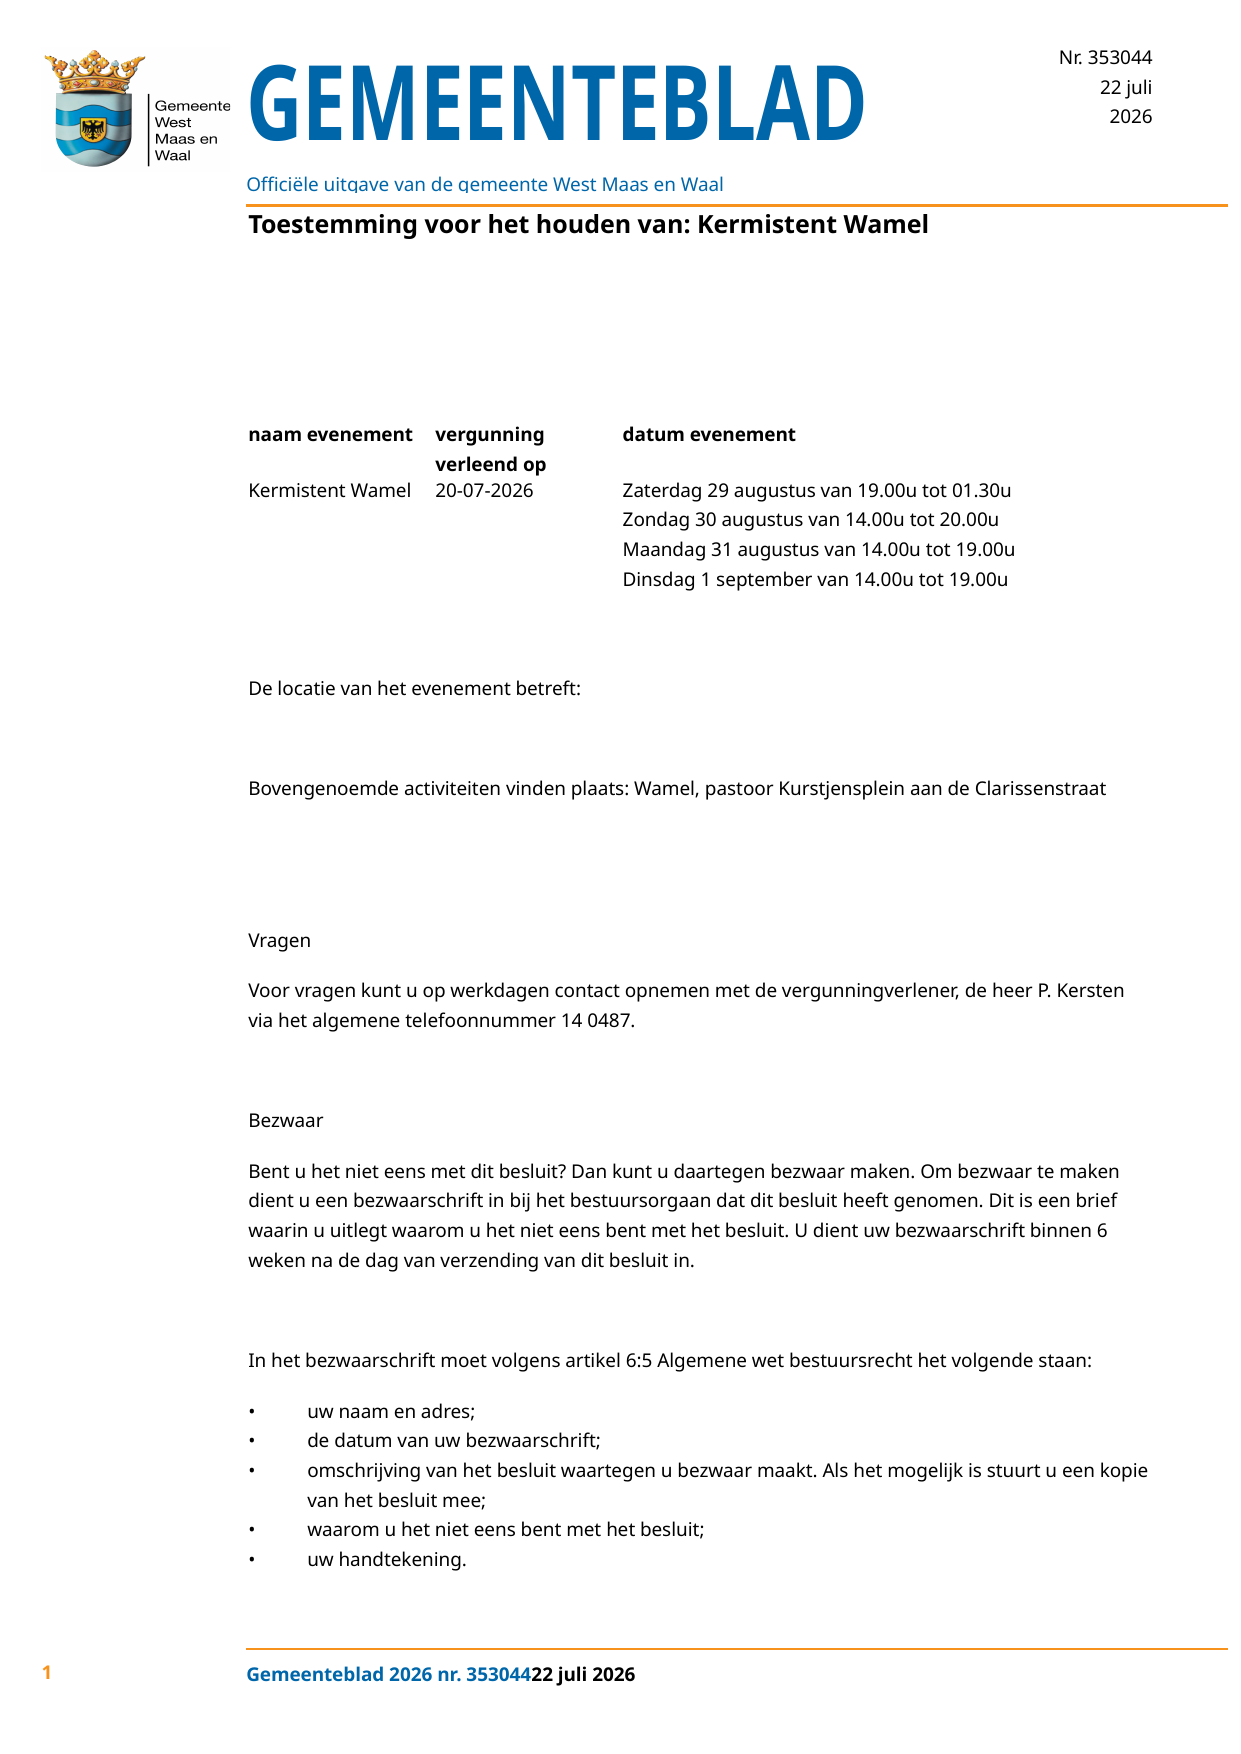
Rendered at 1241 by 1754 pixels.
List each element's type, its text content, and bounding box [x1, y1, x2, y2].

list waarom u het niet eens bent met het besluit; [248, 1516, 1152, 1542]
table_cell Kermistent Wamel [248, 477, 435, 621]
text Bezwaar [248, 1108, 1152, 1133]
text Toestemming voor het houden van: Kermistent Wamel [248, 207, 1152, 241]
text In het bezwaarschrift moet volgens artikel 6:5 Algemene wet bestuursrecht het volgende staan: [248, 1348, 1152, 1373]
list uw naam en adres; [248, 1398, 1152, 1424]
text Voor vragen kunt u op werkdagen contact opnemen met de vergunningverlener, de heer P. Kersten via het algemene telefoonnummer 14 0487. [248, 977, 1152, 1032]
text Vragen [248, 927, 1152, 952]
list de datum van uw bezwaarschrift; [248, 1428, 1152, 1453]
list uw handtekening. [248, 1546, 1152, 1572]
table_header datum evenement [623, 422, 1152, 477]
table_header vergunning verleend op [435, 422, 622, 477]
table_cell 20-07-2026 [435, 477, 622, 621]
table_header naam evenement [248, 422, 435, 477]
text Bovengenoemde activiteiten vinden plaats: Wamel, pastoor Kurstjensplein aan de Clarissenstraat [248, 776, 1152, 801]
table_cell Zaterdag 29 augustus van 19.00u tot 01.30u Zondag 30 augustus van 14.00u tot 20.00u Maandag 31 augustus van 14.00u tot 19.00u Dinsdag 1 september van 14.00u tot 19.00u [623, 477, 1152, 621]
picture [41, 47, 231, 172]
text De locatie van het evenement betreft: [248, 675, 1152, 700]
list omschrijving van het besluit waartegen u bezwaar maakt. Als het mogelijk is stuurt u een kopie van het besluit mee; [248, 1457, 1152, 1512]
text Bent u het niet eens met dit besluit? Dan kunt u daartegen bezwaar maken. Om bezwaar te maken dient u een bezwaarschrift in bij het bestuursorgaan dat dit besluit heeft genomen. Dit is een brief waarin u uitlegt waarom u het niet eens bent met het besluit. U dient uw bezwaarschrift binnen 6 weken na de dag van verzending van dit besluit in. [248, 1158, 1152, 1272]
